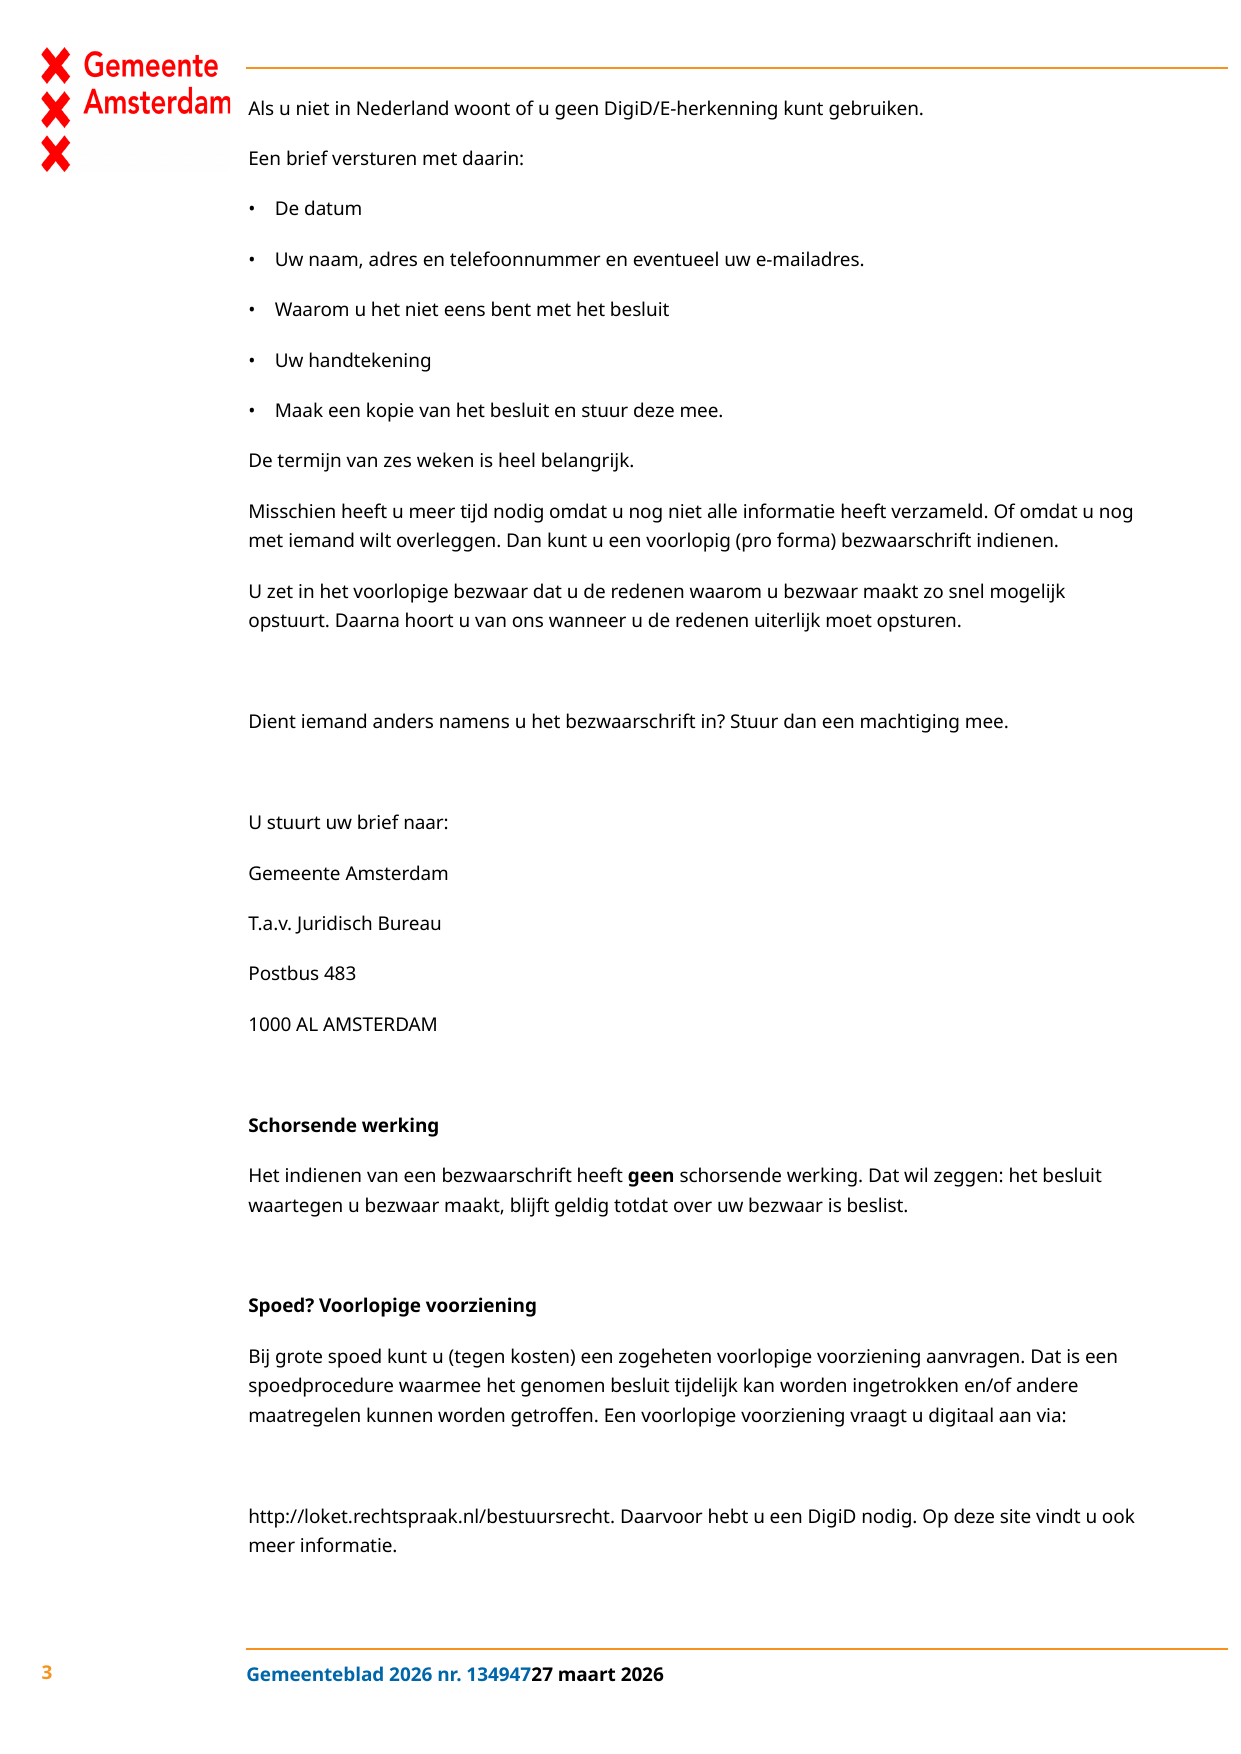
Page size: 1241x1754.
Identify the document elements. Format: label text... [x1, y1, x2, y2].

text 1000 AL AMSTERDAM [248, 1011, 1152, 1037]
text Schorsende werking [248, 1112, 1152, 1138]
text U zet in het voorlopige bezwaar dat u de redenen waarom u bezwaar maakt zo snel mogelijk opstuurt. Daarna hoort u van ons wanneer u de redenen uiterlijk moet opsturen. [248, 578, 1152, 633]
text • Uw handtekening [248, 347, 1152, 373]
text • Waarom u het niet eens bent met het besluit [248, 296, 1152, 322]
text Het indienen van een bezwaarschrift heeft geen schorsende werking. Dat wil zeggen: het besluit waartegen u bezwaar maakt, blijft geldig totdat over uw bezwaar is beslist. [248, 1162, 1152, 1218]
text Misschien heeft u meer tijd nodig omdat u nog niet alle informatie heeft verzameld. Of omdat u nog met iemand wilt overleggen. Dan kunt u een voorlopig (pro forma) bezwaarschrift indienen. [248, 498, 1152, 553]
text De termijn van zes weken is heel belangrijk. [248, 448, 1152, 473]
text Gemeente Amsterdam [248, 860, 1152, 886]
text Postbus 483 [248, 961, 1152, 986]
text Als u niet in Nederland woont of u geen DigiD/E-herkenning kunt gebruiken. [248, 95, 1152, 121]
text Dient iemand anders namens u het bezwaarschrift in? Stuur dan een machtiging mee. [248, 708, 1152, 734]
text T.a.v. Juridisch Bureau [248, 910, 1152, 936]
text • De datum [248, 196, 1152, 221]
text U stuurt uw brief naar: [248, 809, 1152, 835]
picture [41, 47, 231, 172]
text • Uw naam, adres en telefoonnummer en eventueel uw e-mailadres. [248, 246, 1152, 272]
text http://loket.rechtspraak.nl/bestuursrecht. Daarvoor hebt u een DigiD nodig. Op deze site vindt u ook meer informatie. [248, 1503, 1152, 1558]
text • Maak een kopie van het besluit en stuur deze mee. [248, 397, 1152, 423]
text Bij grote spoed kunt u (tegen kosten) een zogeheten voorlopige voorziening aanvragen. Dat is een spoedprocedure waarmee het genomen besluit tijdelijk kan worden ingetrokken en/of andere maatregelen kunnen worden getroffen. Een voorlopige voorziening vraagt u digitaal aan via: [248, 1343, 1152, 1428]
text Spoed? Voorlopige voorziening [248, 1293, 1152, 1318]
text Een brief versturen met daarin: [248, 145, 1152, 171]
